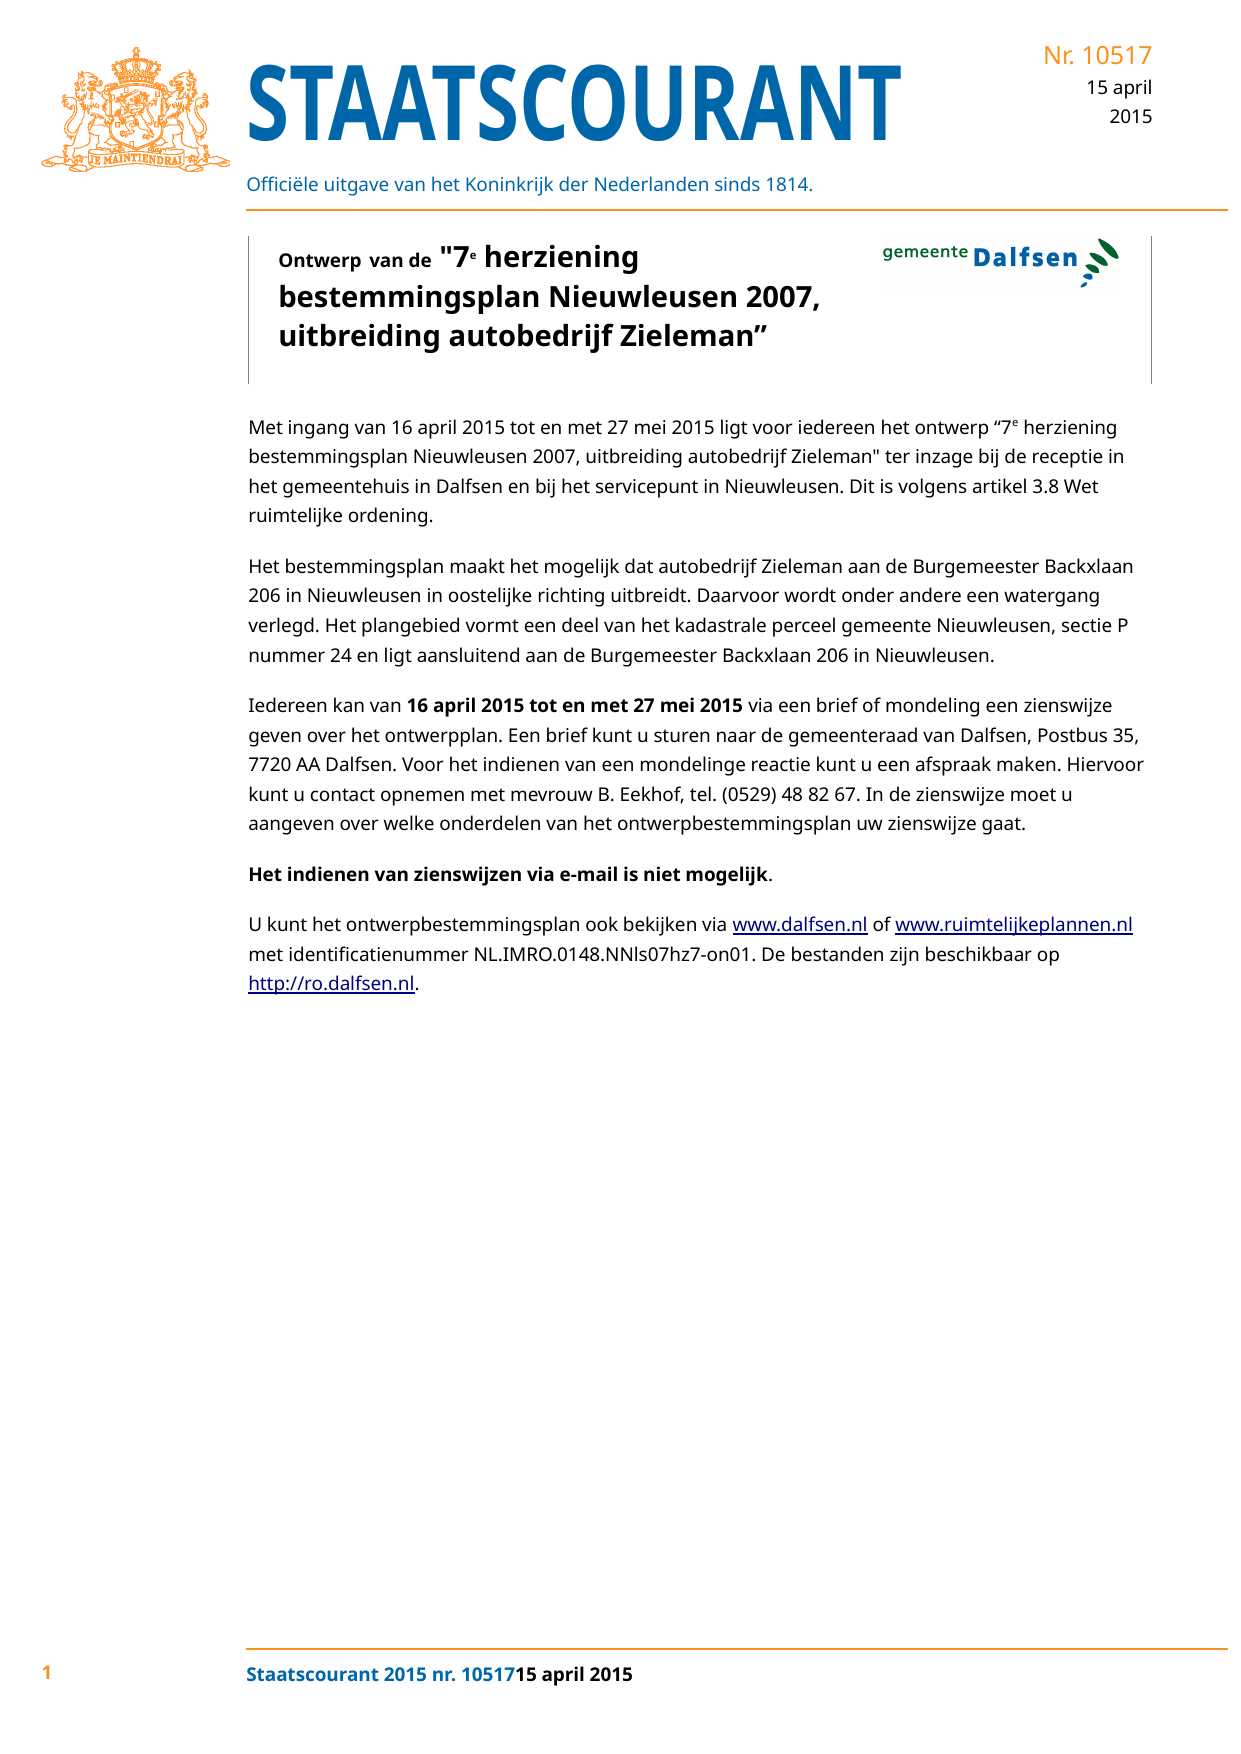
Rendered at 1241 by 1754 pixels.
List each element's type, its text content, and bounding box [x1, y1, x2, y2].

picture [41, 47, 231, 172]
picture [882, 236, 1119, 289]
text Het indienen van zienswijzen via e-mail is niet mogelijk. [248, 861, 1152, 887]
text Iedereen kan van 16 april 2015 tot en met 27 mei 2015 via een brief of mondeling een zienswijze geven over het ontwerpplan. Een brief kunt u sturen naar de gemeenteraad van Dalfsen, Postbus 35, 7720 AA Dalfsen. Voor het indienen van een mondelinge reactie kunt u een afspraak maken. Hiervoor kunt u contact opnemen met mevrouw B. Eekhof, tel. (0529) 48 82 67. In de zienswijze moet u aangeven over welke onderdelen van het ontwerpbestemmingsplan uw zienswijze gaat. [248, 692, 1152, 836]
table_header Ontwerp van de "7e herziening bestemmingsplan Nieuwleusen 2007, uitbreiding autobedrijf Zieleman” [249, 236, 850, 384]
text Het bestemmingsplan maakt het mogelijk dat autobedrijf Zieleman aan de Burgemeester Backxlaan 206 in Nieuwleusen in oostelijke richting uitbreidt. Daarvoor wordt onder andere een watergang verlegd. Het plangebied vormt een deel van het kadastrale perceel gemeente Nieuwleusen, sectie P nummer 24 en ligt aansluitend aan de Burgemeester Backxlaan 206 in Nieuwleusen. [248, 553, 1152, 668]
text Met ingang van 16 april 2015 tot en met 27 mei 2015 ligt voor iedereen het ontwerp “7e herziening bestemmingsplan Nieuwleusen 2007, uitbreiding autobedrijf Zieleman" ter inzage bij de receptie in het gemeentehuis in Dalfsen en bij het servicepunt in Nieuwleusen. Dit is volgens artikel 3.8 Wet ruimtelijke ordening. [248, 414, 1152, 528]
text U kunt het ontwerpbestemmingsplan ook bekijken via www.dalfsen.nl of www.ruimtelijkeplannen.nl met identificatienummer NL.IMRO.0148.NNls07hz7-on01. De bestanden zijn beschikbaar op http://ro.dalfsen.nl. [248, 911, 1152, 996]
table_header [850, 236, 1151, 384]
